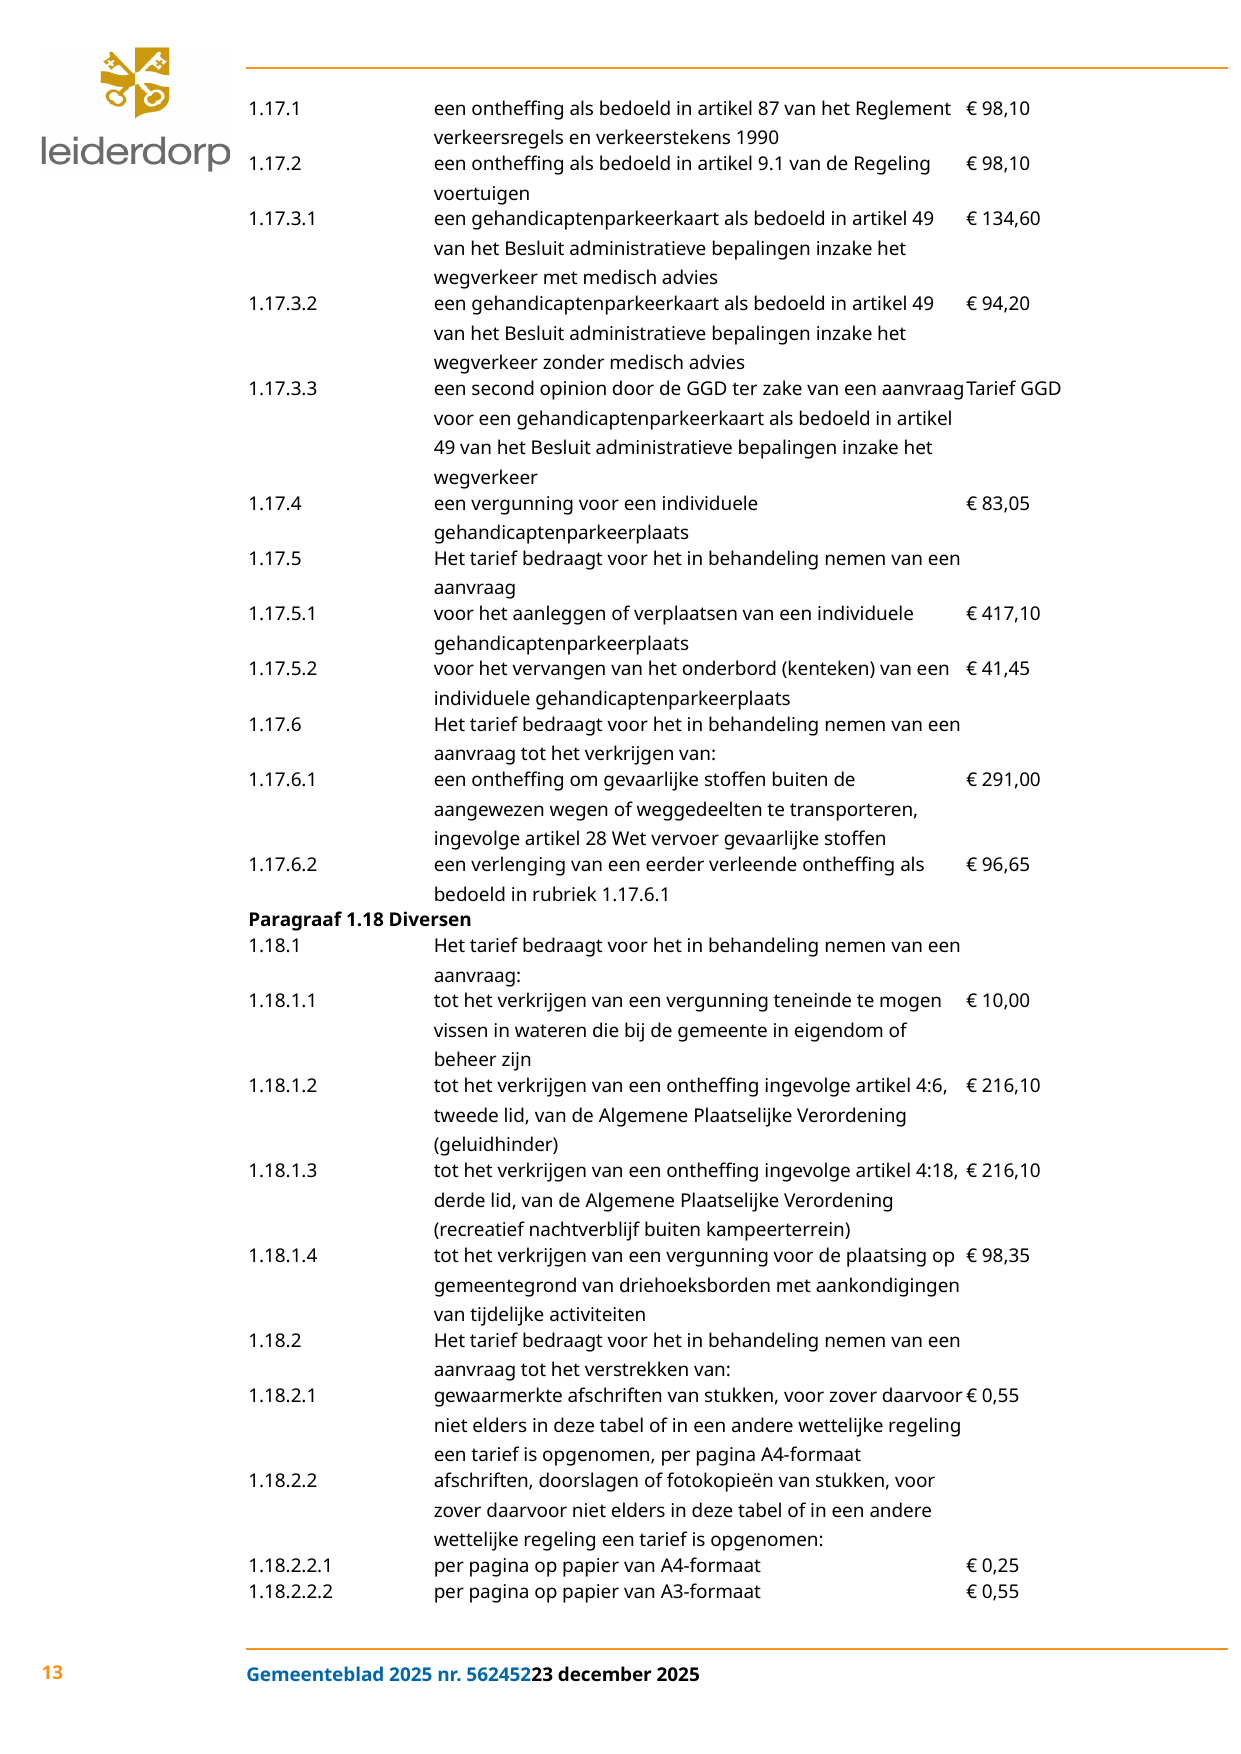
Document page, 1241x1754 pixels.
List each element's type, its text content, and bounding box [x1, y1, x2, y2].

picture [41, 47, 231, 172]
table_cell 1.17.3.2 [248, 290, 433, 375]
table_cell tot het verkrijgen van een vergunning teneinde te mogen vissen in wateren die bij de gemeente in eigendom of beheer zijn [434, 988, 966, 1072]
table_cell 1.17.1 [248, 95, 433, 150]
table_cell 1.17.6 [248, 711, 433, 766]
table_cell 1.18.1.2 [248, 1073, 433, 1157]
table_cell € 216,10 [966, 1073, 1152, 1157]
table_cell voor het vervangen van het onderbord (kenteken) van een individuele gehandicaptenparkeerplaats [434, 656, 966, 711]
table_cell tot het verkrijgen van een vergunning voor de plaatsing op gemeentegrond van driehoeksborden met aankondigingen van tijdelijke activiteiten [434, 1242, 966, 1327]
table_cell een gehandicaptenparkeerkaart als bedoeld in artikel 49 van het Besluit administratieve bepalingen inzake het wegverkeer zonder medisch advies [434, 290, 966, 375]
table_cell 1.18.2.1 [248, 1383, 433, 1467]
table_cell 1.18.2 [248, 1327, 433, 1382]
table_cell € 94,20 [966, 290, 1152, 375]
table_cell 1.17.3.1 [248, 205, 433, 290]
table_cell € 96,65 [966, 851, 1152, 906]
table_cell € 216,10 [966, 1157, 1152, 1242]
table_cell voor het aanleggen of verplaatsen van een individuele gehandicaptenparkeerplaats [434, 600, 966, 656]
table_cell een gehandicaptenparkeerkaart als bedoeld in artikel 49 van het Besluit administratieve bepalingen inzake het wegverkeer met medisch advies [434, 205, 966, 290]
table_cell 1.18.2.2.2 [248, 1578, 433, 1604]
table_cell een second opinion door de GGD ter zake van een aanvraag voor een gehandicaptenparkeerkaart als bedoeld in artikel 49 van het Besluit administratieve bepalingen inzake het wegverkeer [434, 375, 966, 490]
table_cell [966, 1327, 1152, 1382]
table_cell Het tarief bedraagt voor het in behandeling nemen van een aanvraag tot het verstrekken van: [434, 1327, 966, 1382]
table_cell Tarief GGD [966, 375, 1152, 490]
table_cell 1.18.1.1 [248, 988, 433, 1072]
table_cell € 134,60 [966, 205, 1152, 290]
table_cell een vergunning voor een individuele gehandicaptenparkeerplaats [434, 490, 966, 545]
table_cell 1.18.2.2 [248, 1467, 433, 1552]
table_cell 1.18.1.3 [248, 1157, 433, 1242]
table_cell € 417,10 [966, 600, 1152, 656]
table_cell 1.18.1 [248, 932, 433, 987]
table_cell 1.17.6.2 [248, 851, 433, 906]
table_cell € 98,10 [966, 150, 1152, 205]
table_cell 1.17.2 [248, 150, 433, 205]
table_cell € 10,00 [966, 988, 1152, 1072]
table_cell een verlenging van een eerder verleende ontheffing als bedoeld in rubriek 1.17.6.1 [434, 851, 966, 906]
table_cell 1.18.2.2.1 [248, 1552, 433, 1578]
table_cell 1.18.1.4 [248, 1242, 433, 1327]
table_cell [966, 545, 1152, 600]
table_cell € 98,35 [966, 1242, 1152, 1327]
table_cell € 0,55 [966, 1578, 1152, 1604]
table_cell gewaarmerkte afschriften van stukken, voor zover daarvoor niet elders in deze tabel of in een andere wettelijke regeling een tarief is opgenomen, per pagina A4-formaat [434, 1383, 966, 1467]
table_cell 1.17.5.1 [248, 600, 433, 656]
table_cell [966, 1467, 1152, 1552]
table_cell [966, 932, 1152, 987]
table_cell € 0,55 [966, 1383, 1152, 1467]
table_cell Het tarief bedraagt voor het in behandeling nemen van een aanvraag [434, 545, 966, 600]
table_cell per pagina op papier van A3-formaat [434, 1578, 966, 1604]
table_cell een ontheffing om gevaarlijke stoffen buiten de aangewezen wegen of weggedeelten te transporteren, ingevolge artikel 28 Wet vervoer gevaarlijke stoffen [434, 766, 966, 851]
table_cell 1.17.6.1 [248, 766, 433, 851]
table_cell Het tarief bedraagt voor het in behandeling nemen van een aanvraag tot het verkrijgen van: [434, 711, 966, 766]
table_cell Het tarief bedraagt voor het in behandeling nemen van een aanvraag: [434, 932, 966, 987]
table_cell afschriften, doorslagen of fotokopieën van stukken, voor zover daarvoor niet elders in deze tabel of in een andere wettelijke regeling een tarief is opgenomen: [434, 1467, 966, 1552]
table_cell per pagina op papier van A4-formaat [434, 1552, 966, 1578]
table_cell [966, 711, 1152, 766]
table_cell € 41,45 [966, 656, 1152, 711]
table_cell Paragraaf 1.18 Diversen [248, 906, 1152, 932]
table_cell tot het verkrijgen van een ontheffing ingevolge artikel 4:18, derde lid, van de Algemene Plaatselijke Verordening (recreatief nachtverblijf buiten kampeerterrein) [434, 1157, 966, 1242]
table_cell 1.17.4 [248, 490, 433, 545]
table_cell € 0,25 [966, 1552, 1152, 1578]
table_cell een ontheffing als bedoeld in artikel 9.1 van de Regeling voertuigen [434, 150, 966, 205]
table_cell € 83,05 [966, 490, 1152, 545]
table_cell 1.17.5 [248, 545, 433, 600]
table_cell 1.17.3.3 [248, 375, 433, 490]
table_cell tot het verkrijgen van een ontheffing ingevolge artikel 4:6, tweede lid, van de Algemene Plaatselijke Verordening (geluidhinder) [434, 1073, 966, 1157]
table_cell € 98,10 [966, 95, 1152, 150]
table_cell een ontheffing als bedoeld in artikel 87 van het Reglement verkeersregels en verkeerstekens 1990 [434, 95, 966, 150]
table_cell 1.17.5.2 [248, 656, 433, 711]
table_cell € 291,00 [966, 766, 1152, 851]
